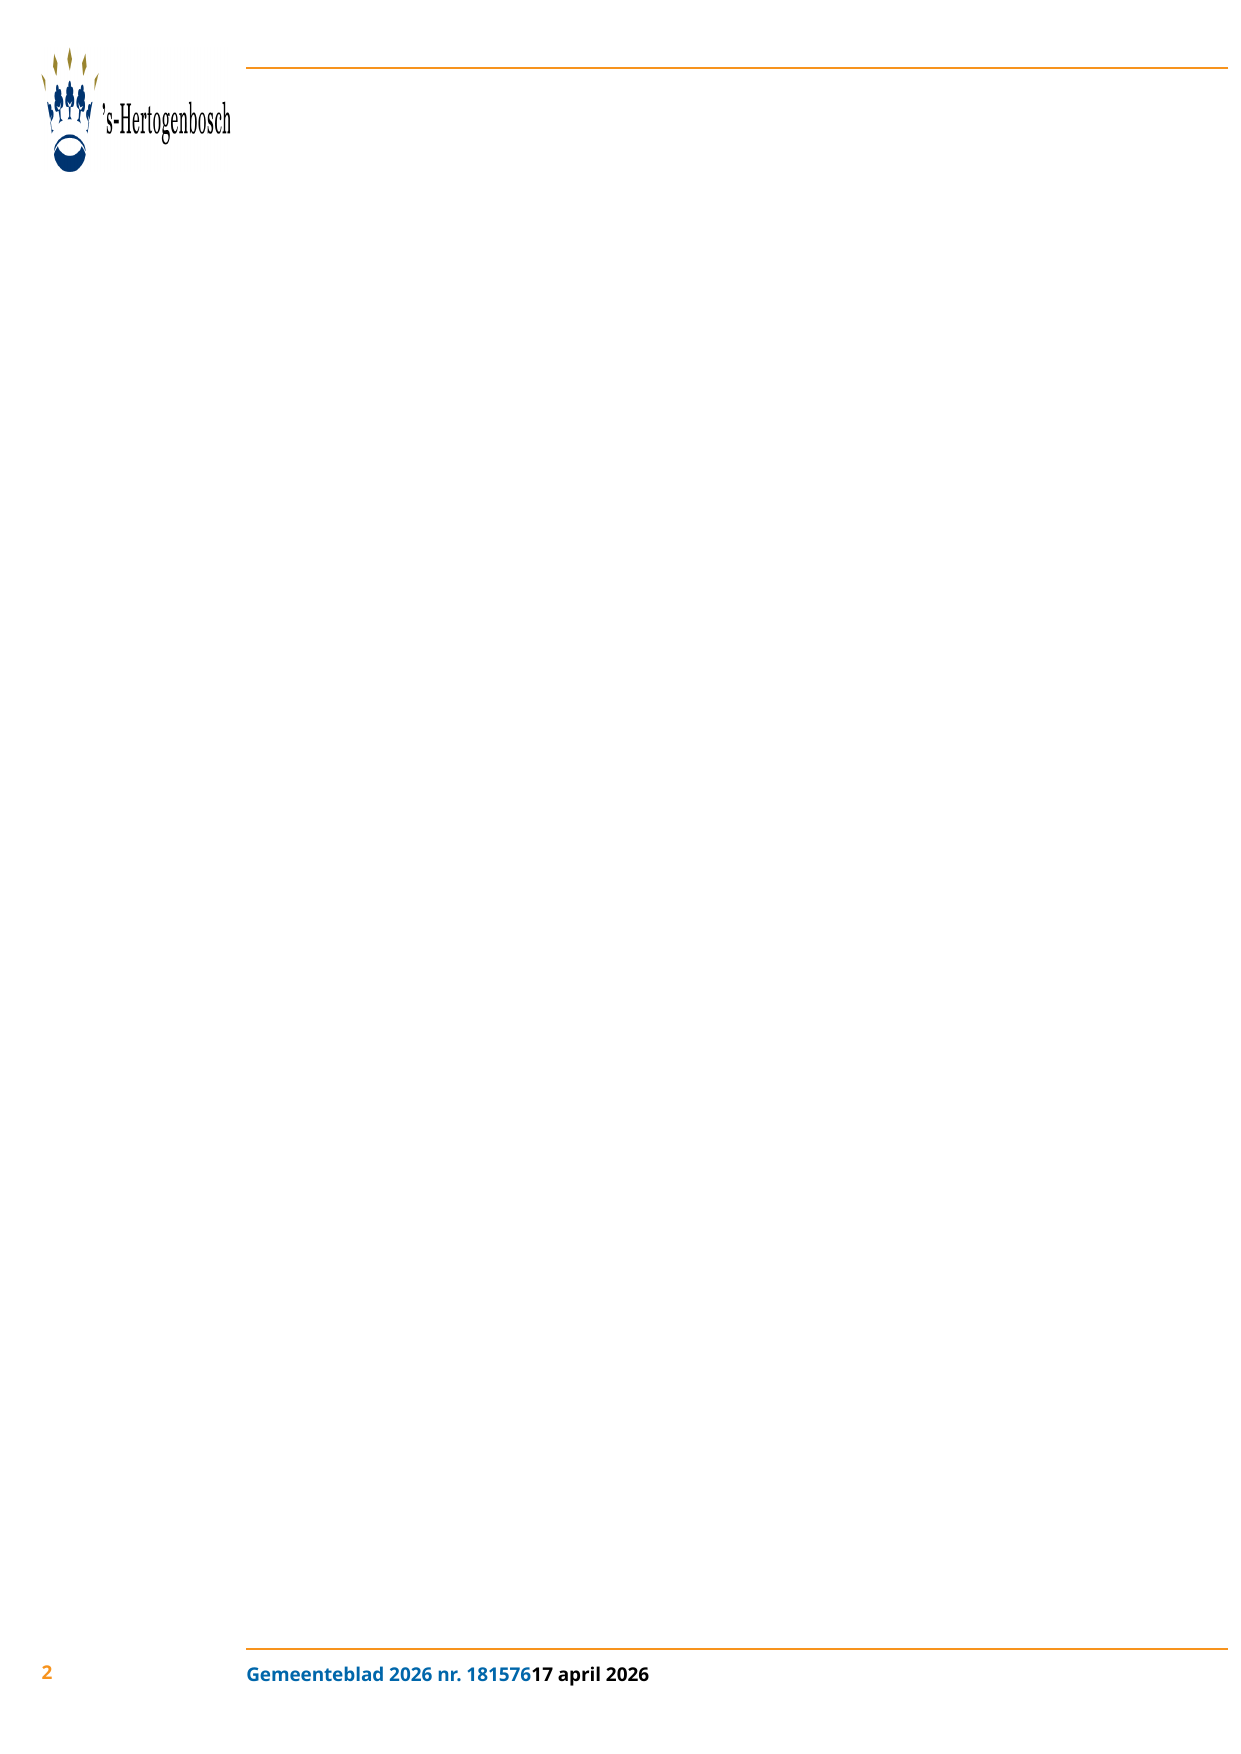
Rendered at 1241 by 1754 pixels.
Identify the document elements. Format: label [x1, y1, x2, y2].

picture [41, 47, 231, 172]
